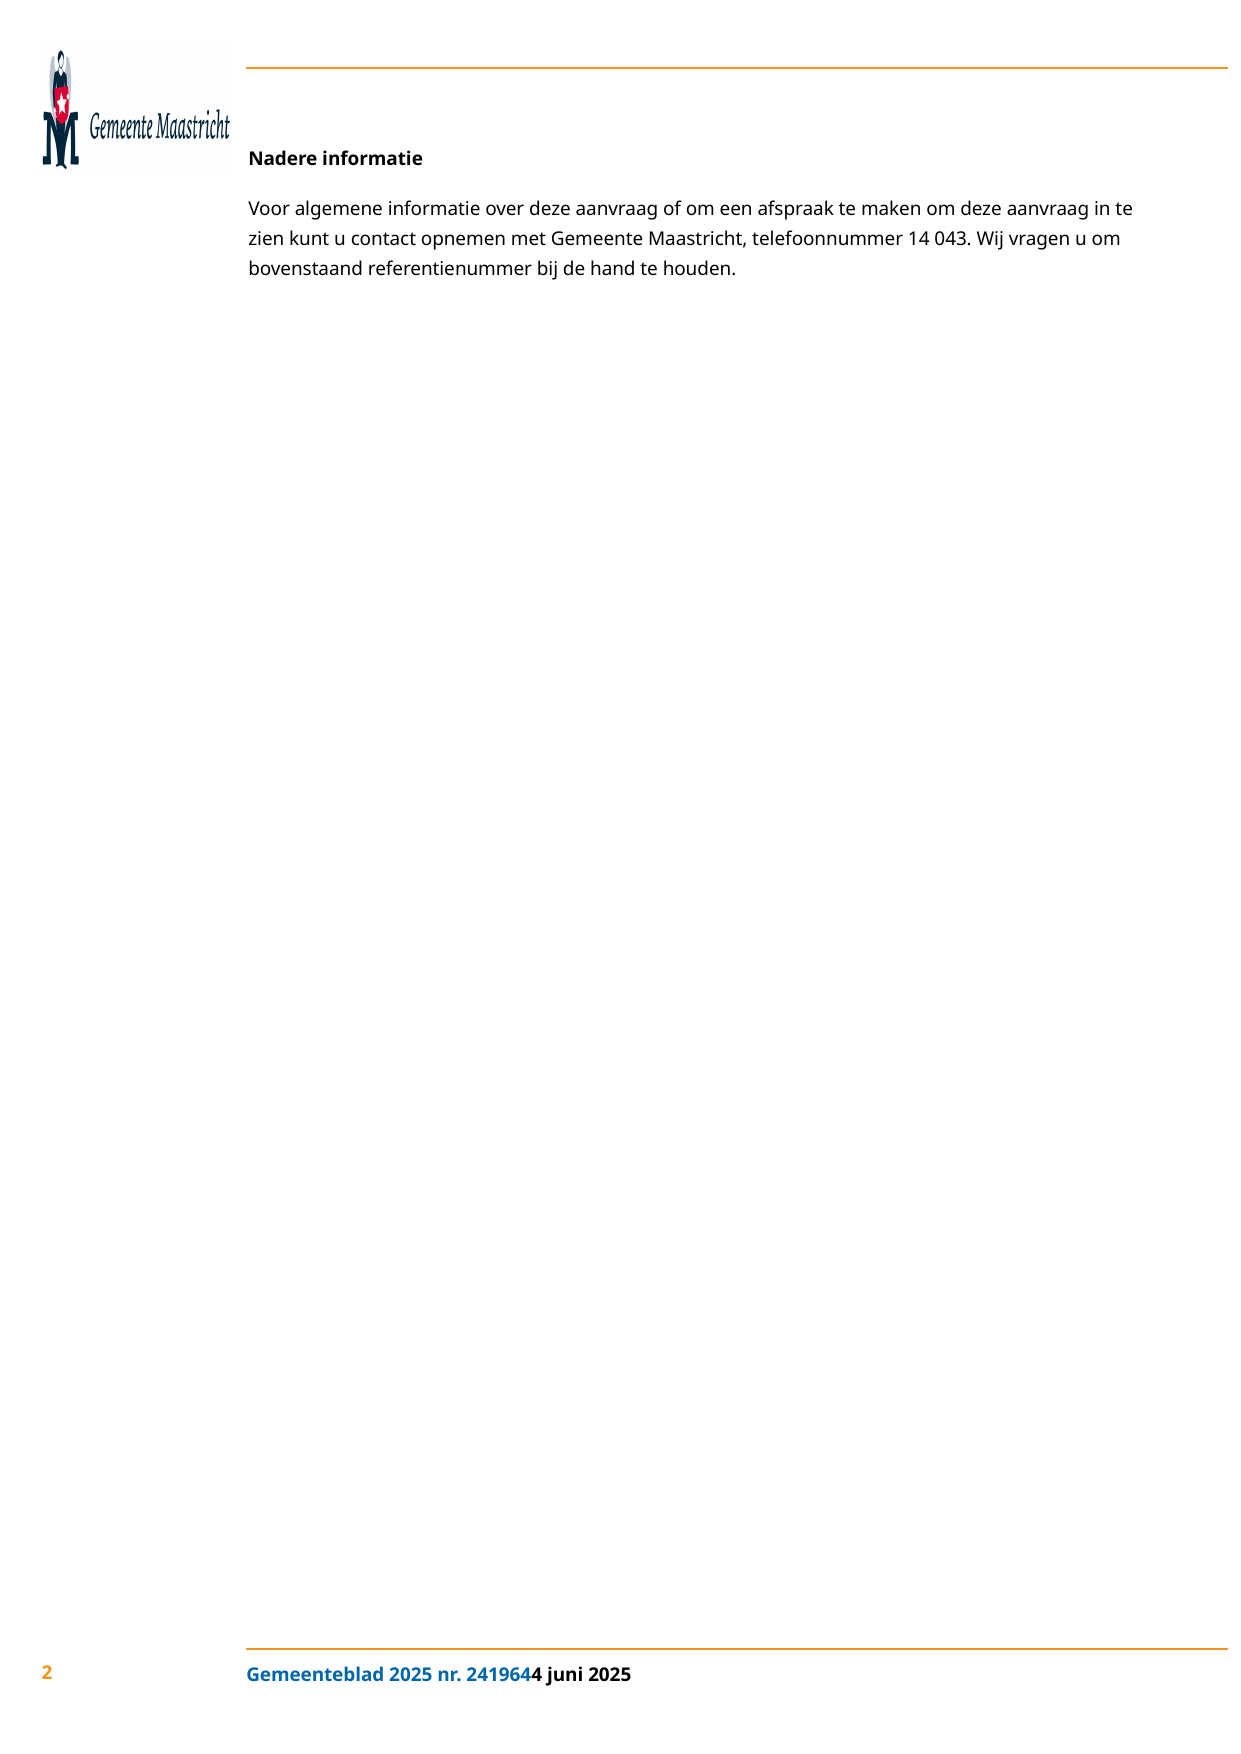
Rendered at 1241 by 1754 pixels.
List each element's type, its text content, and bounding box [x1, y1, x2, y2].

picture [41, 47, 231, 172]
text Voor algemene informatie over deze aanvraag of om een afspraak te maken om deze aanvraag in te zien kunt u contact opnemen met Gemeente Maastricht, telefoonnummer 14 043. Wij vragen u om bovenstaand referentienummer bij de hand te houden. [248, 196, 1152, 281]
text Nadere informatie [248, 145, 1152, 171]
